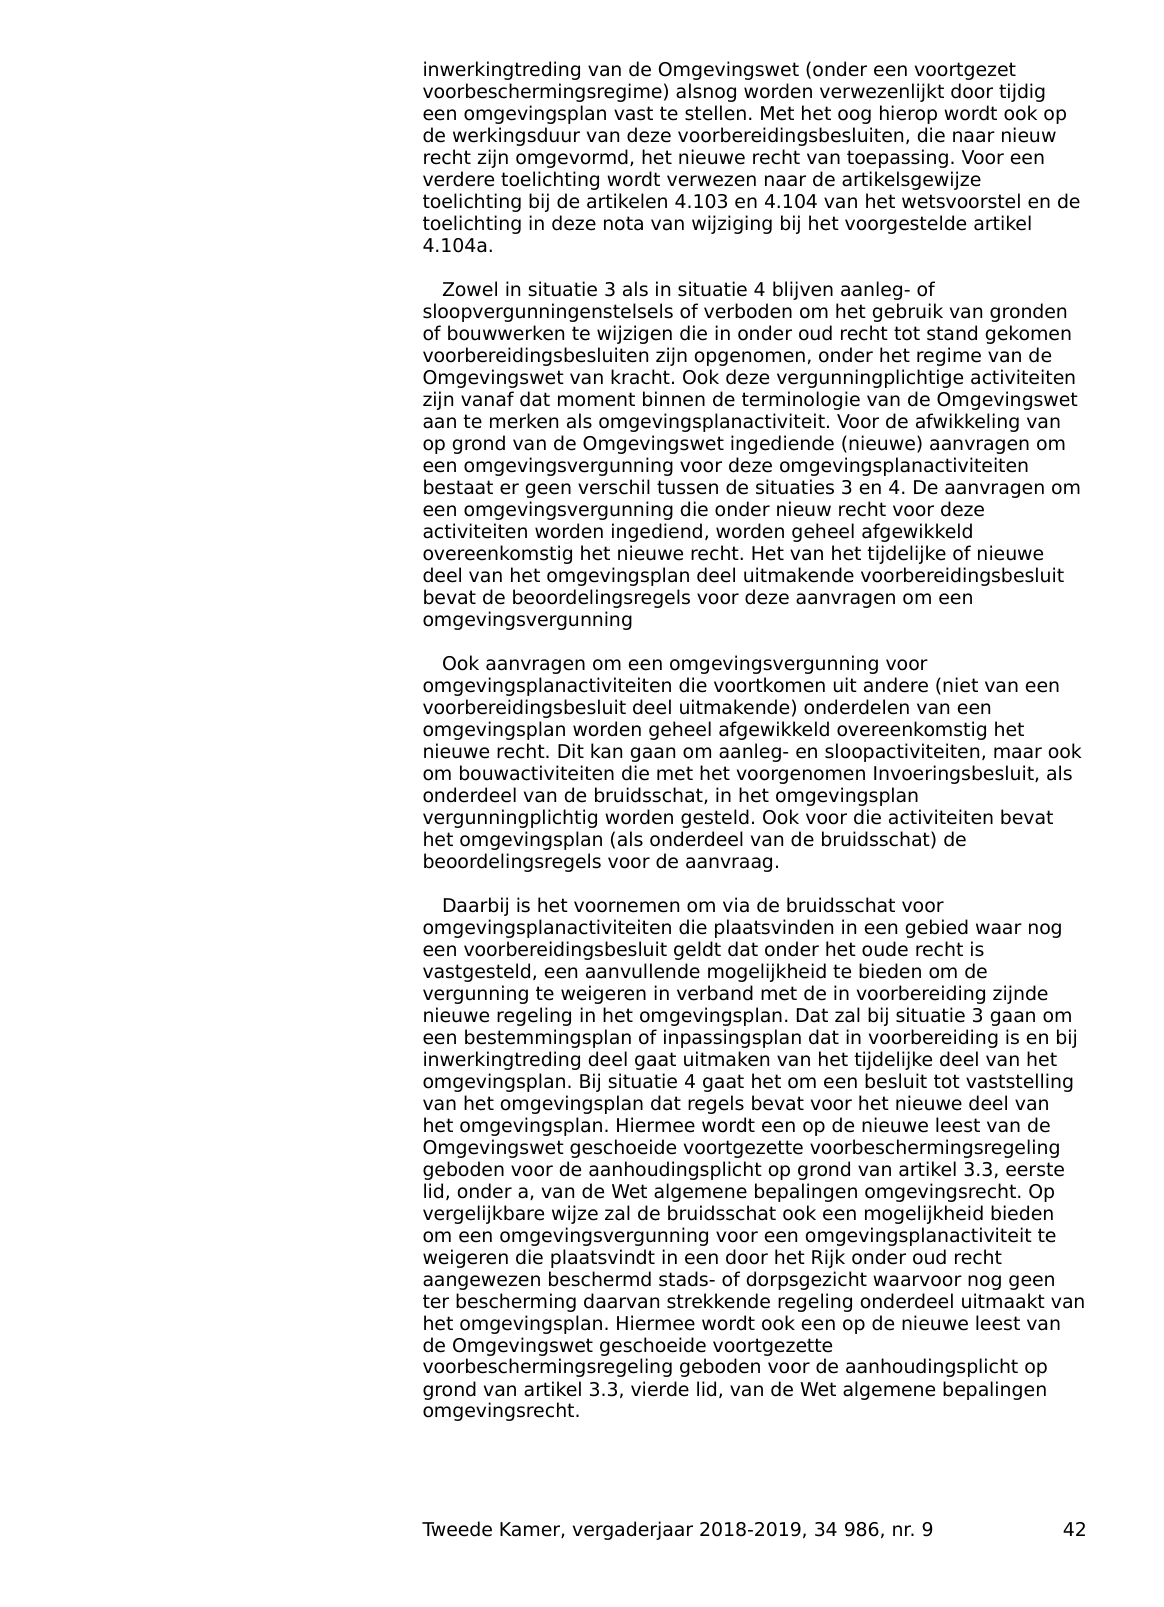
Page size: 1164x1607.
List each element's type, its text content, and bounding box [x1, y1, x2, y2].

text inwerkingtreding van de Omgevingswet (onder een voortgezet voorbeschermingsregime) alsnog worden verwezenlijkt door tijdig een omgevingsplan vast te stellen. Met het oog hierop wordt ook op de werkingsduur van deze voorbereidingsbesluiten, die naar nieuw recht zijn omgevormd, het nieuwe recht van toepassing. Voor een verdere toelichting wordt verwezen naar de artikelsgewijze toelichting bij de artikelen 4.103 en 4.104 van het wetsvoorstel en de toelichting in deze nota van wijziging bij het voorgestelde artikel 4.104a. [422, 59, 1087, 257]
text Daarbij is het voornemen om via de bruidsschat voor omgevingsplanactiviteiten die plaatsvinden in een gebied waar nog een voorbereidingsbesluit geldt dat onder het oude recht is vastgesteld, een aanvullende mogelijkheid te bieden om de vergunning te weigeren in verband met de in voorbereiding zijnde nieuwe regeling in het omgevingsplan. Dat zal bij situatie 3 gaan om een bestemmingsplan of inpassingsplan dat in voorbereiding is en bij inwerkingtreding deel gaat uitmaken van het tijdelijke deel van het omgevingsplan. Bij situatie 4 gaat het om een besluit tot vaststelling van het omgevingsplan dat regels bevat voor het nieuwe deel van het omgevingsplan. Hiermee wordt een op de nieuwe leest van de Omgevingswet geschoeide voortgezette voorbeschermingsregeling geboden voor de aanhoudingsplicht op grond van artikel 3.3, eerste lid, onder a, van de Wet algemene bepalingen omgevingsrecht. Op vergelijkbare wijze zal de bruidsschat ook een mogelijkheid bieden om een omgevingsvergunning voor een omgevingsplanactiviteit te weigeren die plaatsvindt in een door het Rijk onder oud recht aangewezen beschermd stads- of dorpsgezicht waarvoor nog geen ter bescherming daarvan strekkende regeling onderdeel uitmaakt van het omgevingsplan. Hiermee wordt ook een op de nieuwe leest van de Omgevingswet geschoeide voortgezette voorbeschermingsregeling geboden voor de aanhoudingsplicht op grond van artikel 3.3, vierde lid, van de Wet algemene bepalingen omgevingsrecht. [422, 895, 1087, 1422]
text Zowel in situatie 3 als in situatie 4 blijven aanleg- of sloopvergunningenstelsels of verboden om het gebruik van gronden of bouwwerken te wijzigen die in onder oud recht tot stand gekomen voorbereidingsbesluiten zijn opgenomen, onder het regime van de Omgevingswet van kracht. Ook deze vergunningplichtige activiteiten zijn vanaf dat moment binnen de terminologie van de Omgevingswet aan te merken als omgevingsplanactiviteit. Voor de afwikkeling van op grond van de Omgevingswet ingediende (nieuwe) aanvragen om een omgevingsvergunning voor deze omgevingsplanactiviteiten bestaat er geen verschil tussen de situaties 3 en 4. De aanvragen om een omgevingsvergunning die onder nieuw recht voor deze activiteiten worden ingediend, worden geheel afgewikkeld overeenkomstig het nieuwe recht. Het van het tijdelijke of nieuwe deel van het omgevingsplan deel uitmakende voorbereidingsbesluit bevat de beoordelingsregels voor deze aanvragen om een omgevingsvergunning [422, 279, 1087, 631]
text Ook aanvragen om een omgevingsvergunning voor omgevingsplanactiviteiten die voortkomen uit andere (niet van een voorbereidingsbesluit deel uitmakende) onderdelen van een omgevingsplan worden geheel afgewikkeld overeenkomstig het nieuwe recht. Dit kan gaan om aanleg- en sloopactiviteiten, maar ook om bouwactiviteiten die met het voorgenomen Invoeringsbesluit, als onderdeel van de bruidsschat, in het omgevingsplan vergunningplichtig worden gesteld. Ook voor die activiteiten bevat het omgevingsplan (als onderdeel van de bruidsschat) de beoordelingsregels voor de aanvraag. [422, 653, 1087, 873]
